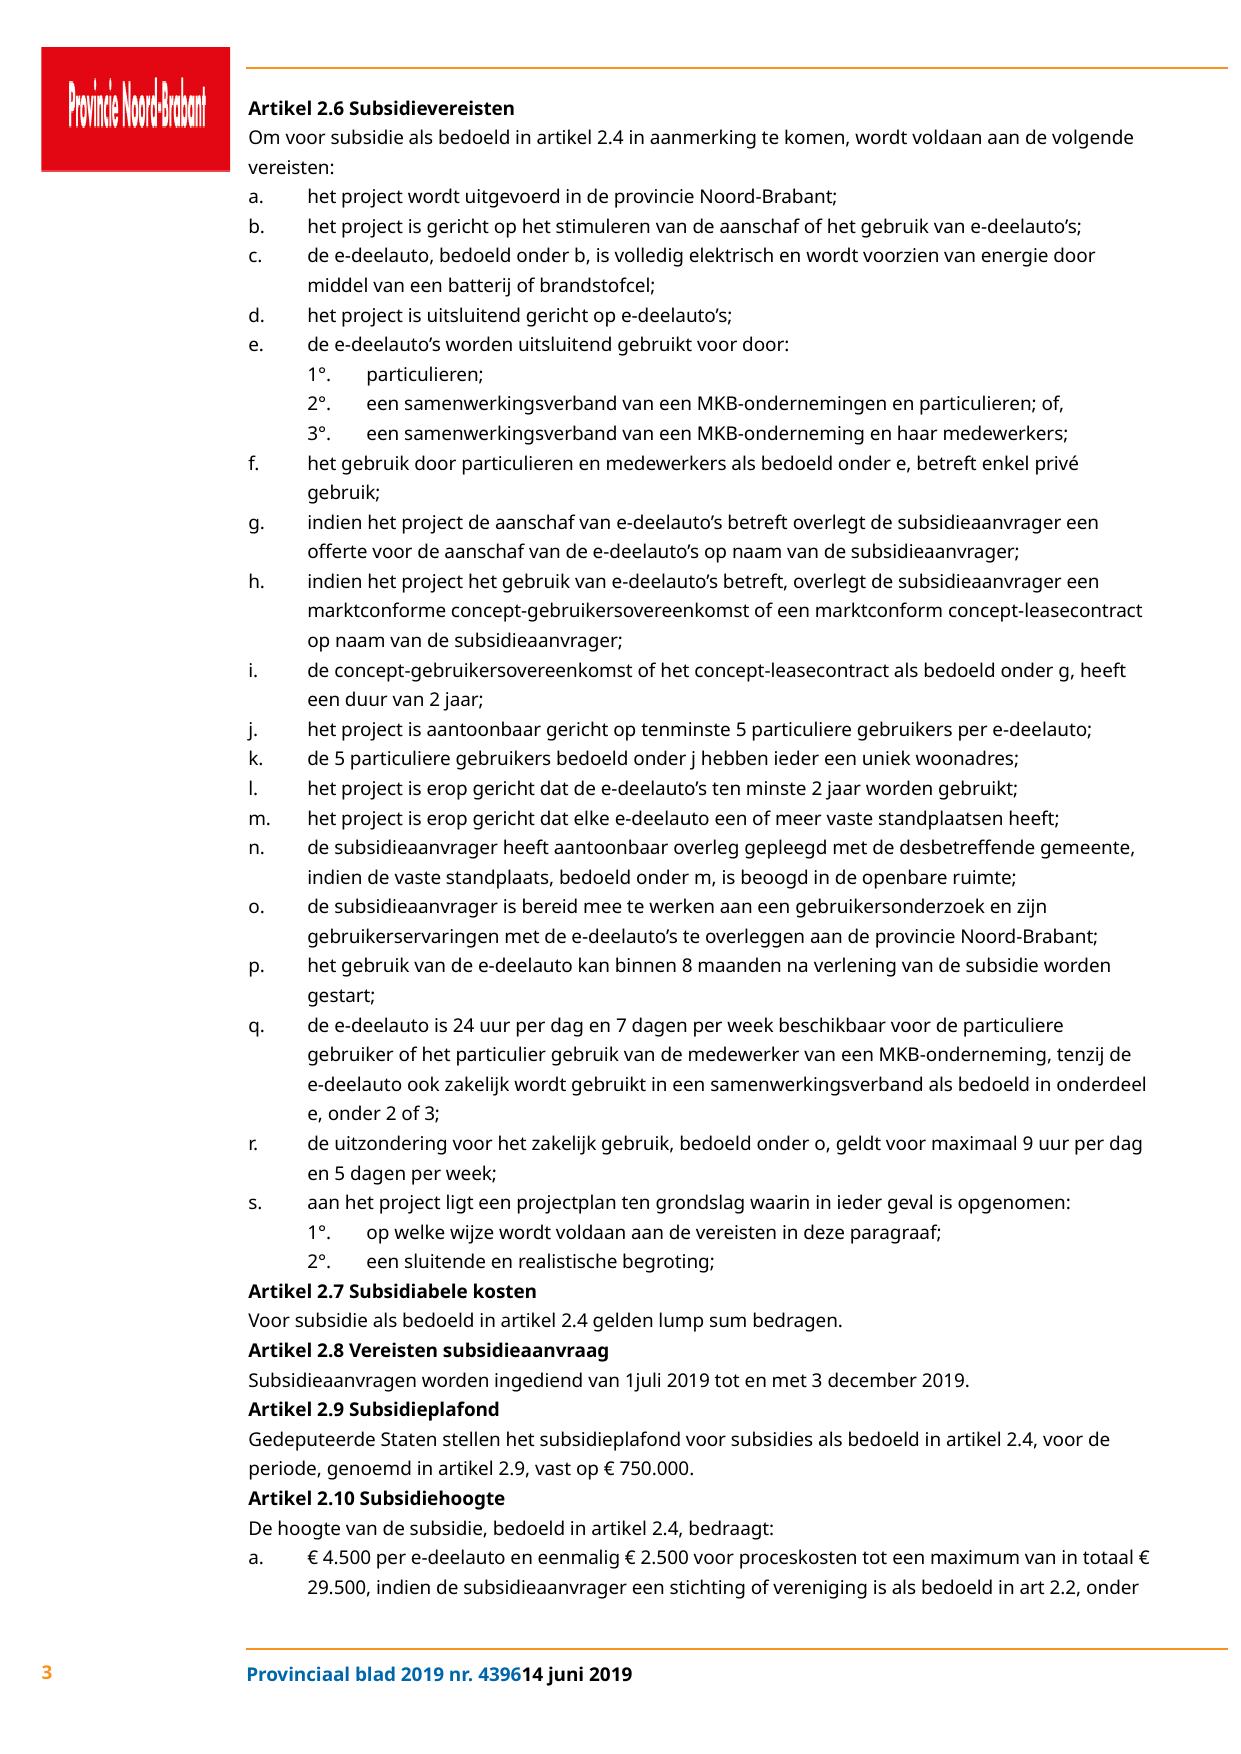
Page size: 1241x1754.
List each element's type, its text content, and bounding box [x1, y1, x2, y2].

list het project is uitsluitend gericht op e-deelauto’s; [248, 302, 1152, 328]
text Subsidieaanvragen worden ingediend van 1juli 2019 tot en met 3 december 2019. [248, 1367, 1152, 1393]
list aan het project ligt een projectplan ten grondslag waarin in ieder geval is opgenomen: [248, 1189, 1152, 1215]
text Om voor subsidie als bedoeld in artikel 2.4 in aanmerking te komen, wordt voldaan aan de volgende vereisten: [248, 124, 1152, 180]
list het gebruik door particulieren en medewerkers als bedoeld onder e, betreft enkel privé gebruik; [248, 450, 1152, 505]
list het project is gericht op het stimuleren van de aanschaf of het gebruik van e-deelauto’s; [248, 213, 1152, 239]
list een samenwerkingsverband van een MKB-ondernemingen en particulieren; of, [307, 391, 1152, 416]
list de 5 particuliere gebruikers bedoeld onder j hebben ieder een uniek woonadres; [248, 746, 1152, 771]
text Artikel 2.6 Subsidievereisten [248, 95, 1152, 121]
picture [41, 47, 231, 172]
list de concept-gebruikersovereenkomst of het concept-leasecontract als bedoeld onder g, heeft een duur van 2 jaar; [248, 657, 1152, 712]
list het project is erop gericht dat de e-deelauto’s ten minste 2 jaar worden gebruikt; [248, 775, 1152, 801]
list indien het project het gebruik van e-deelauto’s betreft, overlegt de subsidieaanvrager een marktconforme concept-gebruikersovereenkomst of een marktconform concept-leasecontract op naam van de subsidieaanvrager; [248, 568, 1152, 653]
text De hoogte van de subsidie, bedoeld in artikel 2.4, bedraagt: [248, 1515, 1152, 1541]
text Artikel 2.9 Subsidieplafond [248, 1396, 1152, 1422]
list de subsidieaanvrager is bereid mee te werken aan een gebruikersonderzoek en zijn gebruikerservaringen met de e-deelauto’s te overleggen aan de provincie Noord-Brabant; [248, 893, 1152, 949]
text Artikel 2.7 Subsidiabele kosten [248, 1278, 1152, 1304]
list € 4.500 per e-deelauto en eenmalig € 2.500 voor proceskosten tot een maximum van in totaal € 29.500, indien de subsidieaanvrager een stichting of vereniging is als bedoeld in art 2.2, onder [248, 1544, 1152, 1600]
text Artikel 2.10 Subsidiehoogte [248, 1485, 1152, 1511]
list indien het project de aanschaf van e-deelauto’s betreft overlegt de subsidieaanvrager een offerte voor de aanschaf van de e-deelauto’s op naam van de subsidieaanvrager; [248, 509, 1152, 564]
list de subsidieaanvrager heeft aantoonbaar overleg gepleegd met de desbetreffende gemeente, indien de vaste standplaats, bedoeld onder m, is beoogd in de openbare ruimte; [248, 834, 1152, 890]
list het gebruik van de e-deelauto kan binnen 8 maanden na verlening van de subsidie worden gestart; [248, 953, 1152, 1008]
list de e-deelauto’s worden uitsluitend gebruikt voor door: [248, 331, 1152, 357]
list de e-deelauto is 24 uur per dag en 7 dagen per week beschikbaar voor de particuliere gebruiker of het particulier gebruik van de medewerker van een MKB-onderneming, tenzij de e-deelauto ook zakelijk wordt gebruikt in een samenwerkingsverband als bedoeld in onderdeel e, onder 2 of 3; [248, 1012, 1152, 1126]
list de e-deelauto, bedoeld onder b, is volledig elektrisch en wordt voorzien van energie door middel van een batterij of brandstofcel; [248, 243, 1152, 298]
list het project is erop gericht dat elke e-deelauto een of meer vaste standplaatsen heeft; [248, 805, 1152, 831]
list een sluitende en realistische begroting; [307, 1248, 1152, 1274]
text Voor subsidie als bedoeld in artikel 2.4 gelden lump sum bedragen. [248, 1308, 1152, 1333]
list het project is aantoonbaar gericht op tenminste 5 particuliere gebruikers per e-deelauto; [248, 716, 1152, 742]
list particulieren; [307, 361, 1152, 387]
list een samenwerkingsverband van een MKB-onderneming en haar medewerkers; [307, 420, 1152, 446]
list op welke wijze wordt voldaan aan de vereisten in deze paragraaf; [307, 1219, 1152, 1245]
list de uitzondering voor het zakelijk gebruik, bedoeld onder o, geldt voor maximaal 9 uur per dag en 5 dagen per week; [248, 1130, 1152, 1186]
text Artikel 2.8 Vereisten subsidieaanvraag [248, 1337, 1152, 1363]
list het project wordt uitgevoerd in de provincie Noord-Brabant; [248, 183, 1152, 209]
text Gedeputeerde Staten stellen het subsidieplafond voor subsidies als bedoeld in artikel 2.4, voor de periode, genoemd in artikel 2.9, vast op € 750.000. [248, 1426, 1152, 1481]
